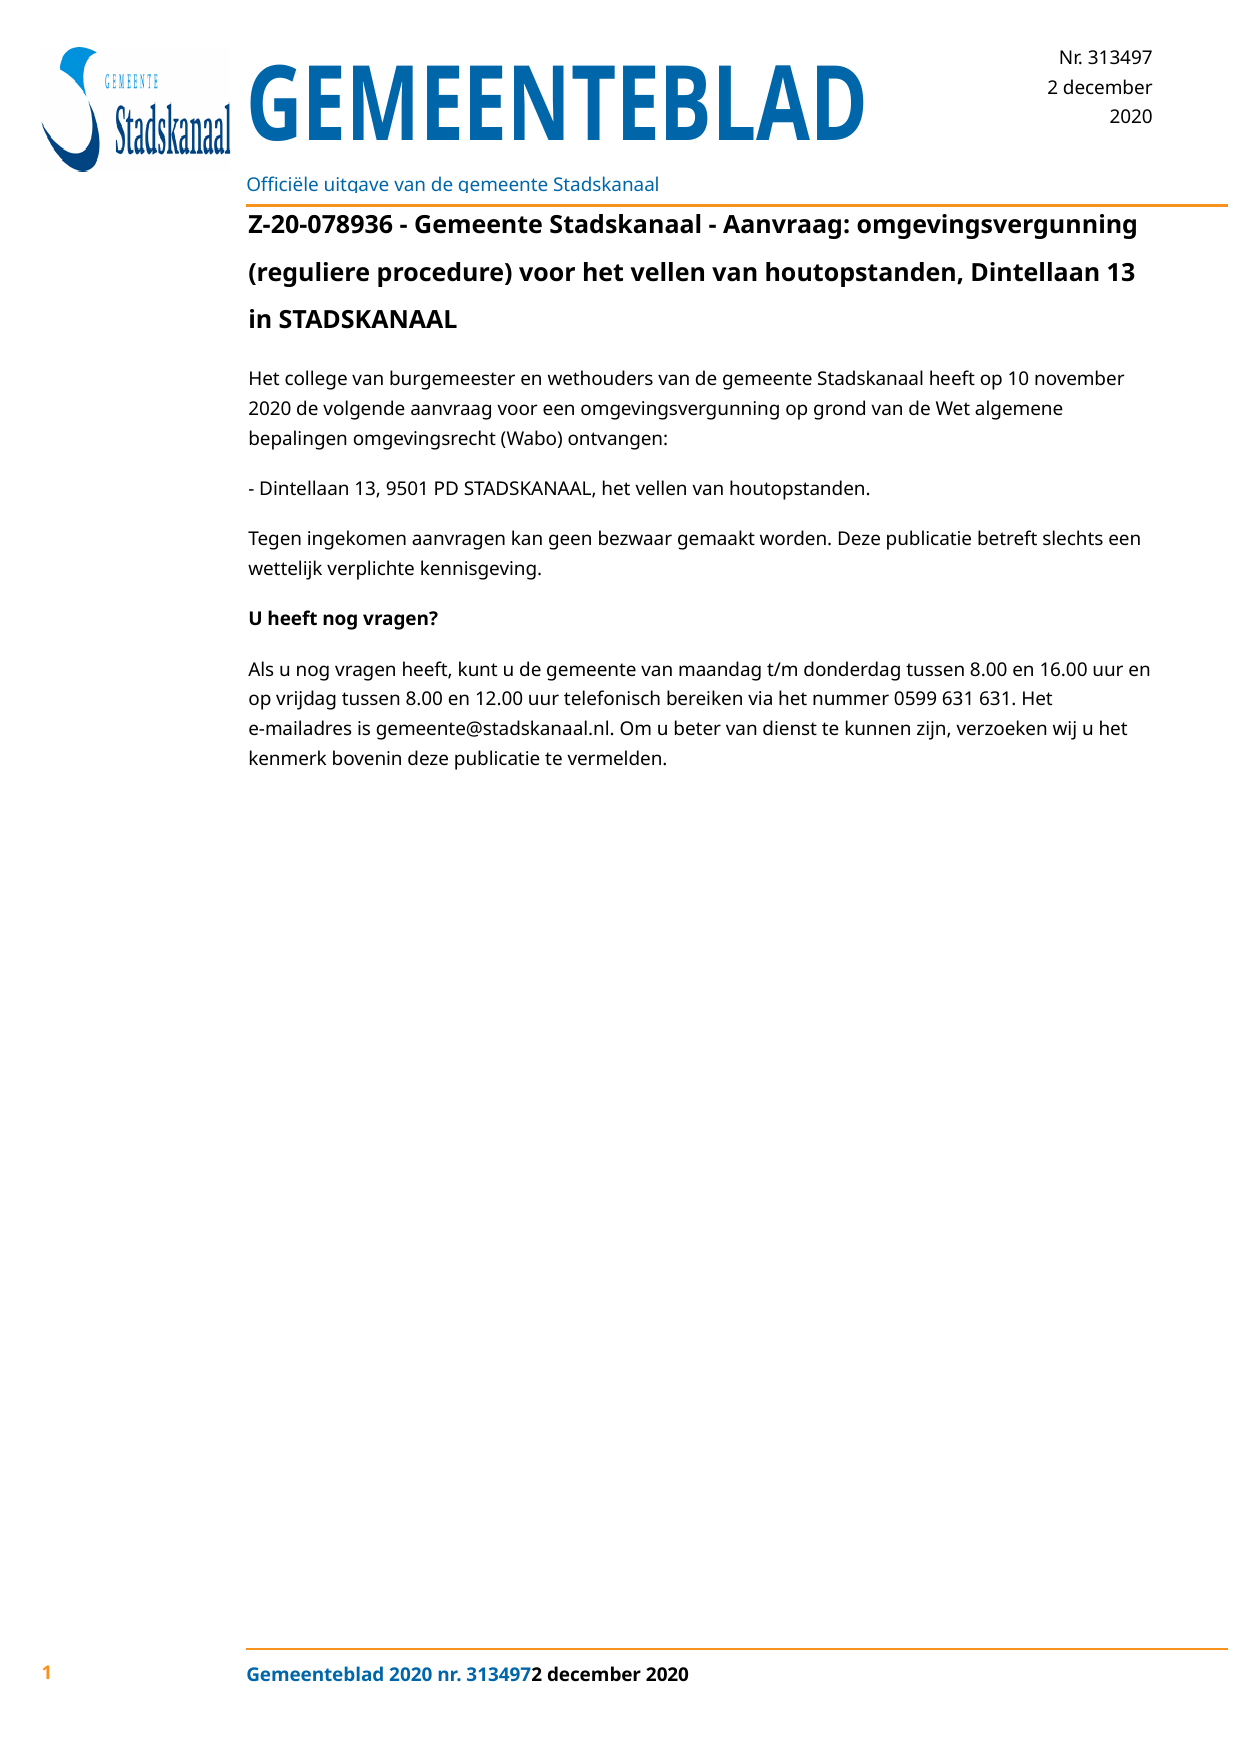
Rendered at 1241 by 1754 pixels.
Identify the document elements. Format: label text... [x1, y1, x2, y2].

text - Dintellaan 13, 9501 PD STADSKANAAL, het vellen van houtopstanden. [248, 475, 1152, 501]
text Tegen ingekomen aanvragen kan geen bezwaar gemaakt worden. Deze publicatie betreft slechts een wettelijk verplichte kennisgeving. [248, 526, 1152, 581]
text Als u nog vragen heeft, kunt u de gemeente van maandag t/m donderdag tussen 8.00 en 16.00 uur en op vrijdag tussen 8.00 en 12.00 uur telefonisch bereiken via het nummer 0599 631 631. Het e‑mailadres is gemeente@stadskanaal.nl. Om u beter van dienst te kunnen zijn, verzoeken wij u het kenmerk bovenin deze publicatie te vermelden. [248, 656, 1152, 770]
text Het college van burgemeester en wethouders van de gemeente Stadskanaal heeft op 10 november 2020 de volgende aanvraag voor een omgevingsvergunning op grond van de Wet algemene bepalingen omgevingsrecht (Wabo) ontvangen: [248, 366, 1152, 450]
picture [41, 47, 231, 172]
text U heeft nog vragen? [248, 606, 1152, 631]
text Z-20-078936 - Gemeente Stadskanaal - Aanvraag: omgevingsvergunning (reguliere procedure) voor het vellen van houtopstanden, Dintellaan 13 in STADSKANAAL [248, 207, 1152, 336]
